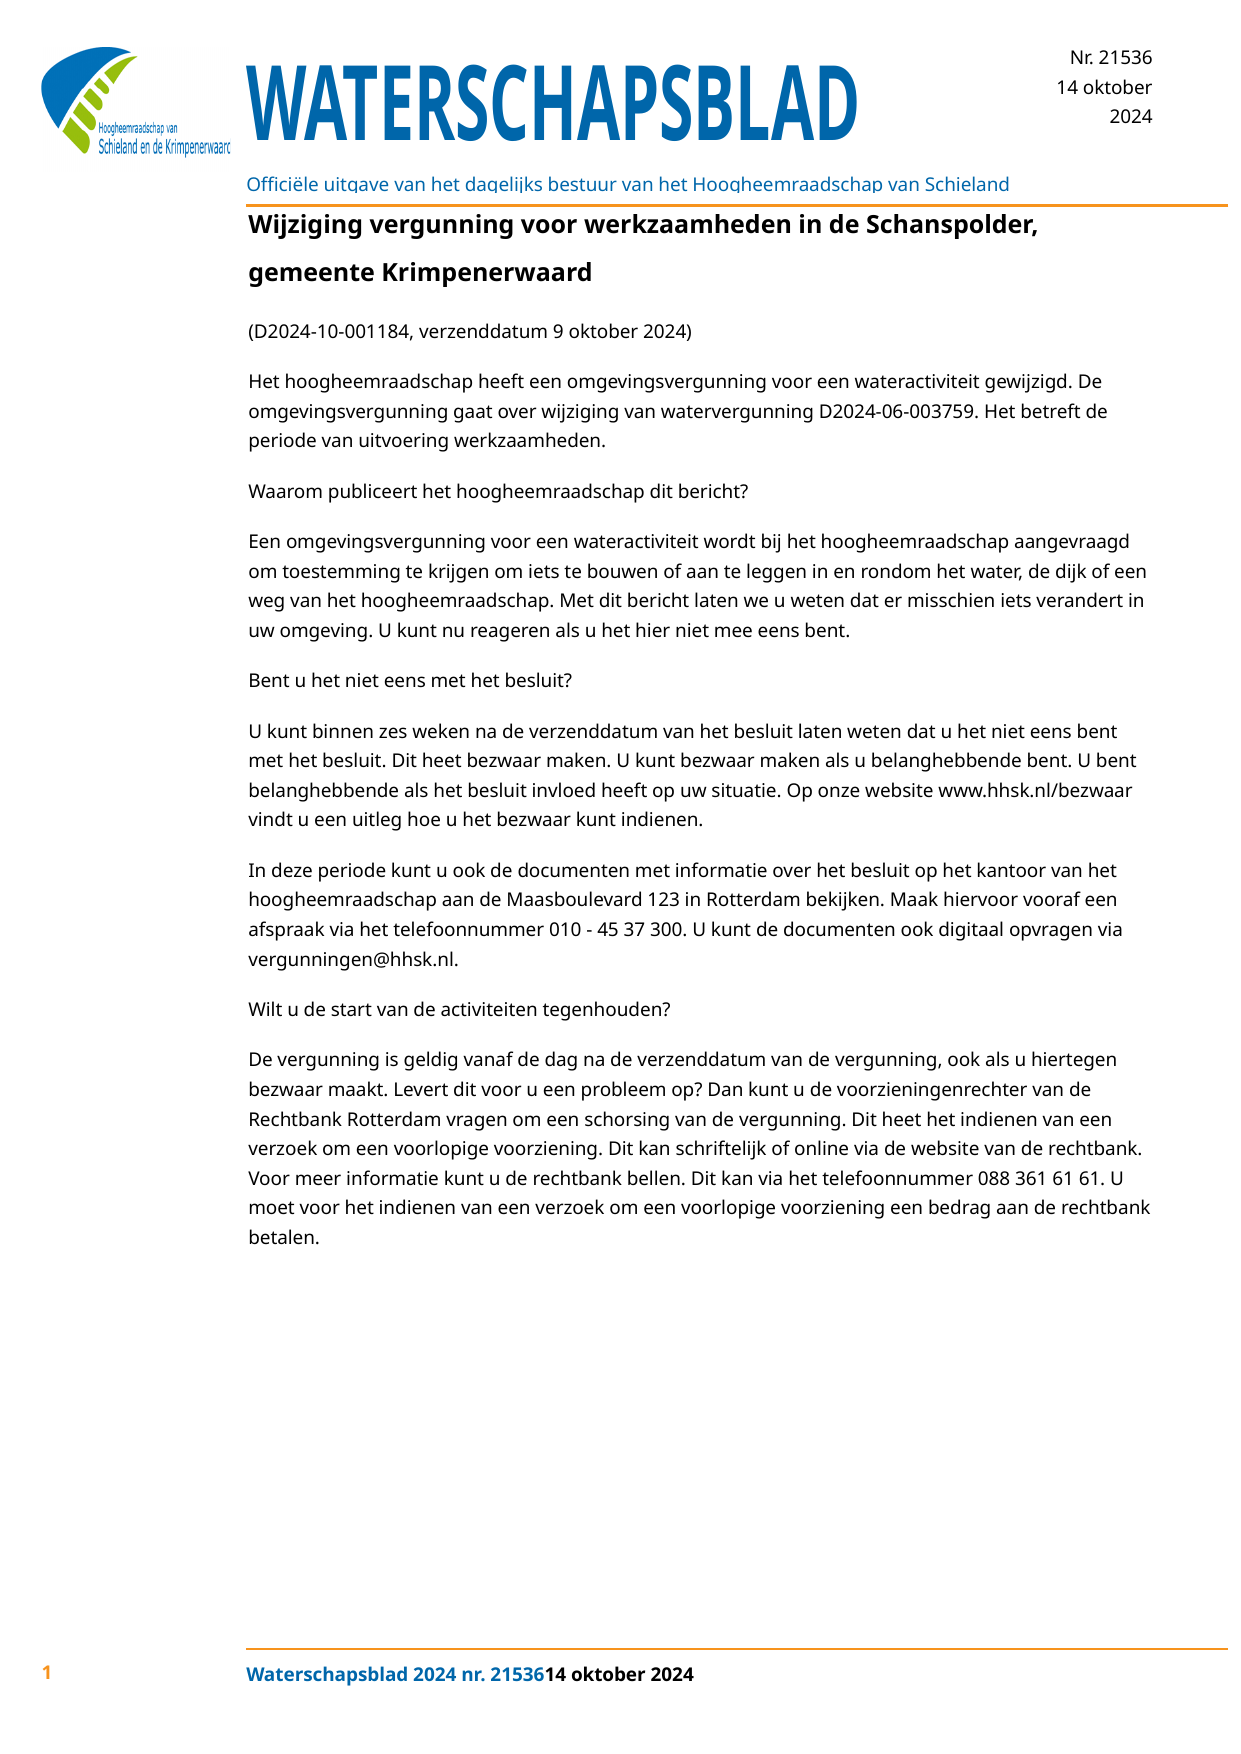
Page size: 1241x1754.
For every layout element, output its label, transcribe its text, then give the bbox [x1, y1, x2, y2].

text Een omgevingsvergunning voor een wateractiviteit wordt bij het hoogheemraadschap aangevraagd om toestemming te krijgen om iets te bouwen of aan te leggen in en rondom het water, de dijk of een weg van het hoogheemraadschap. Met dit bericht laten we u weten dat er misschien iets verandert in uw omgeving. U kunt nu reageren als u het hier niet mee eens bent. [248, 528, 1152, 643]
picture [41, 47, 231, 172]
text Waarom publiceert het hoogheemraadschap dit bericht? [248, 478, 1152, 504]
text Bent u het niet eens met het besluit? [248, 667, 1152, 693]
text In deze periode kunt u ook de documenten met informatie over het besluit op het kantoor van het hoogheemraadschap aan de Maasboulevard 123 in Rotterdam bekijken. Maak hiervoor vooraf een afspraak via het telefoonnummer 010 - 45 37 300. U kunt de documenten ook digitaal opvragen via vergunningen@hhsk.nl. [248, 857, 1152, 972]
text De vergunning is geldig vanaf de dag na de verzenddatum van de vergunning, ook als u hiertegen bezwaar maakt. Levert dit voor u een probleem op? Dan kunt u de voorzieningenrechter van de Rechtbank Rotterdam vragen om een schorsing van de vergunning. Dit heet het indienen van een verzoek om een voorlopige voorziening. Dit kan schriftelijk of online via de website van de rechtbank. Voor meer informatie kunt u de rechtbank bellen. Dit kan via het telefoonnummer 088 361 61 61. U moet voor het indienen van een verzoek om een voorlopige voorziening een bedrag aan de rechtbank betalen. [248, 1047, 1152, 1250]
text Het hoogheemraadschap heeft een omgevingsvergunning voor een wateractiviteit gewijzigd. De omgevingsvergunning gaat over wijziging van watervergunning D2024-06-003759. Het betreft de periode van uitvoering werkzaamheden. [248, 368, 1152, 453]
text Wilt u de start van de activiteiten tegenhouden? [248, 996, 1152, 1022]
text U kunt binnen zes weken na de verzenddatum van het besluit laten weten dat u het niet eens bent met het besluit. Dit heet bezwaar maken. U kunt bezwaar maken als u belanghebbende bent. U bent belanghebbende als het besluit invloed heeft op uw situatie. Op onze website www.hhsk.nl/bezwaar vindt u een uitleg hoe u het bezwaar kunt indienen. [248, 718, 1152, 832]
text (D2024-10-001184, verzenddatum 9 oktober 2024) [248, 318, 1152, 344]
text Wijziging vergunning voor werkzaamheden in de Schanspolder, gemeente Krimpenerwaard [248, 207, 1152, 288]
